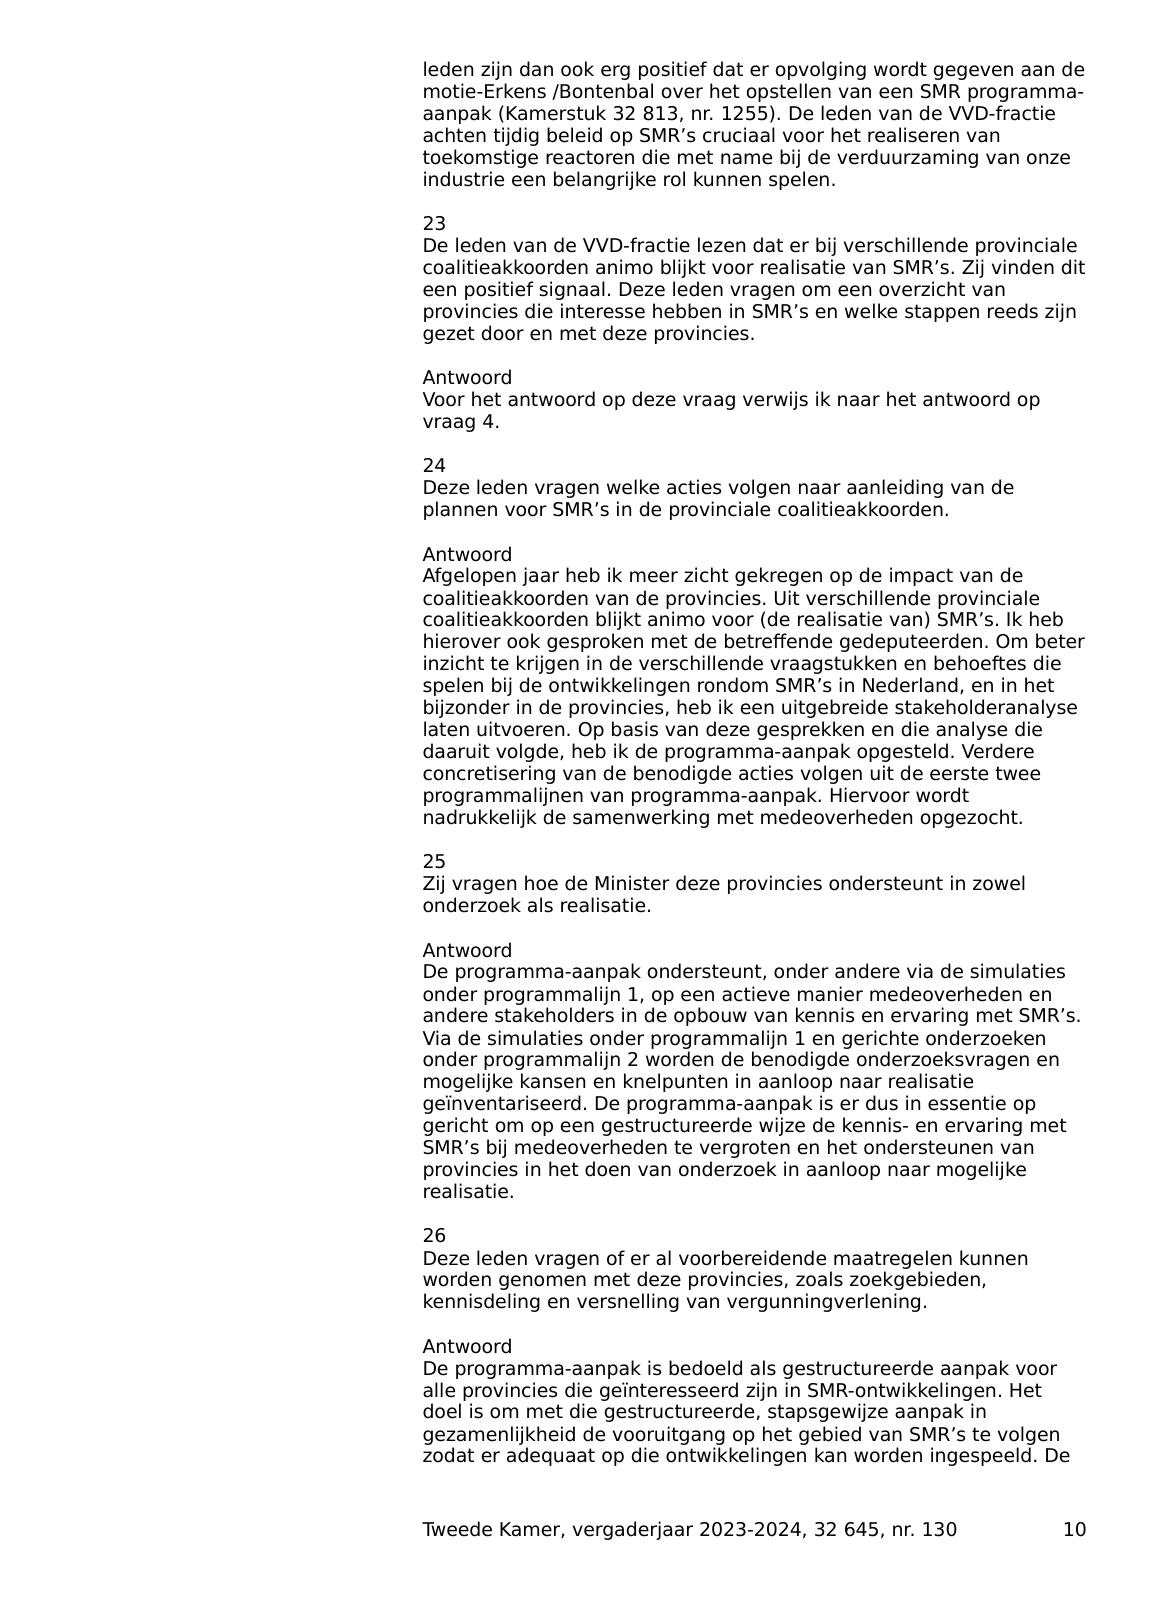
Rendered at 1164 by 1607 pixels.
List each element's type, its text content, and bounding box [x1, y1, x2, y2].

text De programma-aanpak ondersteunt, onder andere via de simulaties onder programmalijn 1, op een actieve manier medeoverheden en andere stakeholders in de opbouw van kennis en ervaring met SMR’s. Via de simulaties onder programmalijn 1 en gerichte onderzoeken onder programmalijn 2 worden de benodigde onderzoeksvragen en mogelijke kansen en knelpunten in aanloop naar realisatie geïnventariseerd. De programma-aanpak is er dus in essentie op gericht om op een gestructureerde wijze de kennis- en ervaring met SMR’s bij medeoverheden te vergroten en het ondersteunen van provincies in het doen van onderzoek in aanloop naar mogelijke realisatie. [422, 961, 1087, 1203]
text De leden van de VVD-fractie lezen dat er bij verschillende provinciale coalitieakkoorden animo blijkt voor realisatie van SMR’s. Zij vinden dit een positief signaal. Deze leden vragen om een overzicht van provincies die interesse hebben in SMR’s en welke stappen reeds zijn gezet door en met deze provincies. [422, 235, 1087, 345]
text Antwoord [422, 1336, 1087, 1357]
text De programma-aanpak is bedoeld als gestructureerde aanpak voor alle provincies die geïnteresseerd zijn in SMR-ontwikkelingen. Het doel is om met die gestructureerde, stapsgewijze aanpak in gezamenlijkheid de vooruitgang op het gebied van SMR’s te volgen zodat er adequaat op die ontwikkelingen kan worden ingespeeld. De [422, 1357, 1087, 1467]
text 25 [422, 851, 1087, 873]
text Antwoord [422, 939, 1087, 961]
text 26 [422, 1225, 1087, 1247]
text Zij vragen hoe de Minister deze provincies ondersteunt in zowel onderzoek als realisatie. [422, 873, 1087, 917]
text Deze leden vragen of er al voorbereidende maatregelen kunnen worden genomen met deze provincies, zoals zoekgebieden, kennisdeling en versnelling van vergunningverlening. [422, 1247, 1087, 1313]
text leden zijn dan ook erg positief dat er opvolging wordt gegeven aan de motie-Erkens /Bontenbal over het opstellen van een SMR programma-aanpak (Kamerstuk 32 813, nr. 1255). De leden van de VVD-fractie achten tijdig beleid op SMR’s cruciaal voor het realiseren van toekomstige reactoren die met name bij de verduurzaming van onze industrie een belangrijke rol kunnen spelen. [422, 59, 1087, 191]
text Antwoord [422, 543, 1087, 565]
text Antwoord [422, 367, 1087, 389]
text Deze leden vragen welke acties volgen naar aanleiding van de plannen voor SMR’s in de provinciale coalitieakkoorden. [422, 477, 1087, 521]
text Voor het antwoord op deze vraag verwijs ik naar het antwoord op vraag 4. [422, 389, 1087, 433]
text Afgelopen jaar heb ik meer zicht gekregen op de impact van de coalitieakkoorden van de provincies. Uit verschillende provinciale coalitieakkoorden blijkt animo voor (de realisatie van) SMR’s. Ik heb hierover ook gesproken met de betreffende gedeputeerden. Om beter inzicht te krijgen in de verschillende vraagstukken en behoeftes die spelen bij de ontwikkelingen rondom SMR’s in Nederland, en in het bijzonder in de provincies, heb ik een uitgebreide stakeholderanalyse laten uitvoeren. Op basis van deze gesprekken en die analyse die daaruit volgde, heb ik de programma-aanpak opgesteld. Verdere concretisering van de benodigde acties volgen uit de eerste twee programmalijnen van programma-aanpak. Hiervoor wordt nadrukkelijk de samenwerking met medeoverheden opgezocht. [422, 565, 1087, 829]
text 24 [422, 455, 1087, 477]
text 23 [422, 213, 1087, 235]
